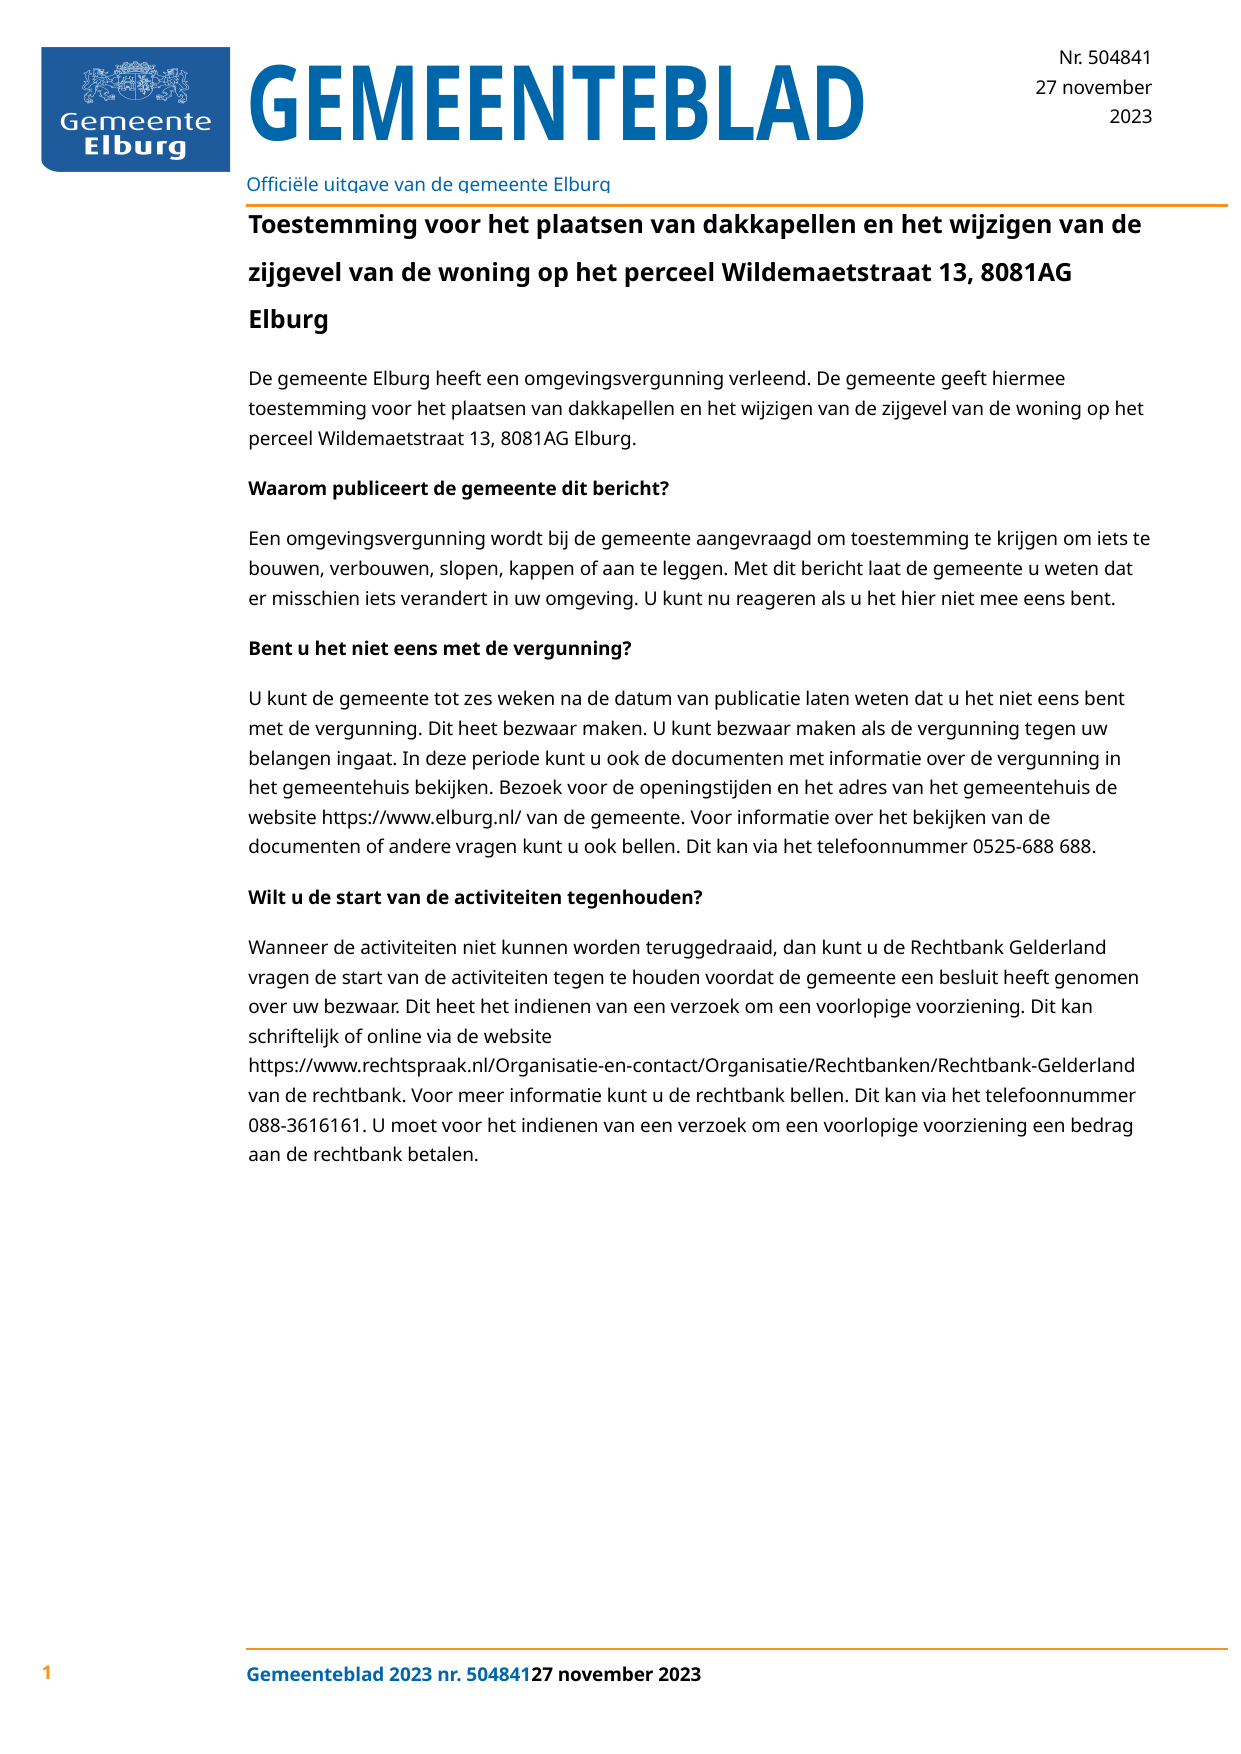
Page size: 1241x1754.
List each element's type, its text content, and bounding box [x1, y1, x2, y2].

text Toestemming voor het plaatsen van dakkapellen en het wijzigen van de zijgevel van de woning op het perceel Wildemaetstraat 13, 8081AG Elburg [248, 207, 1152, 336]
text Wanneer de activiteiten niet kunnen worden teruggedraaid, dan kunt u de Rechtbank Gelderland vragen de start van de activiteiten tegen te houden voordat de gemeente een besluit heeft genomen over uw bezwaar. Dit heet het indienen van een verzoek om een voorlopige voorziening. Dit kan schriftelijk of online via de website https://www.rechtspraak.nl/Organisatie-en-contact/Organisatie/Rechtbanken/Rechtbank-Gelderland van de rechtbank. Voor meer informatie kunt u de rechtbank bellen. Dit kan via het telefoonnummer 088-3616161. U moet voor het indienen van een verzoek om een voorlopige voorziening een bedrag aan de rechtbank betalen. [248, 934, 1152, 1167]
text Waarom publiceert de gemeente dit bericht? [248, 475, 1152, 501]
text Bent u het niet eens met de vergunning? [248, 635, 1152, 661]
text U kunt de gemeente tot zes weken na de datum van publicatie laten weten dat u het niet eens bent met de vergunning. Dit heet bezwaar maken. U kunt bezwaar maken als de vergunning tegen uw belangen ingaat. In deze periode kunt u ook de documenten met informatie over de vergunning in het gemeentehuis bekijken. Bezoek voor de openingstijden en het adres van het gemeentehuis de website https://www.elburg.nl/ van de gemeente. Voor informatie over het bekijken van de documenten of andere vragen kunt u ook bellen. Dit kan via het telefoonnummer 0525-688 688. [248, 686, 1152, 859]
text Wilt u de start van de activiteiten tegenhouden? [248, 884, 1152, 909]
text De gemeente Elburg heeft een omgevingsvergunning verleend. De gemeente geeft hiermee toestemming voor het plaatsen van dakkapellen en het wijzigen van de zijgevel van de woning op het perceel Wildemaetstraat 13, 8081AG Elburg. [248, 366, 1152, 450]
picture [41, 47, 231, 172]
text Een omgevingsvergunning wordt bij de gemeente aangevraagd om toestemming te krijgen om iets te bouwen, verbouwen, slopen, kappen of aan te leggen. Met dit bericht laat de gemeente u weten dat er misschien iets verandert in uw omgeving. U kunt nu reageren als u het hier niet mee eens bent. [248, 526, 1152, 610]
